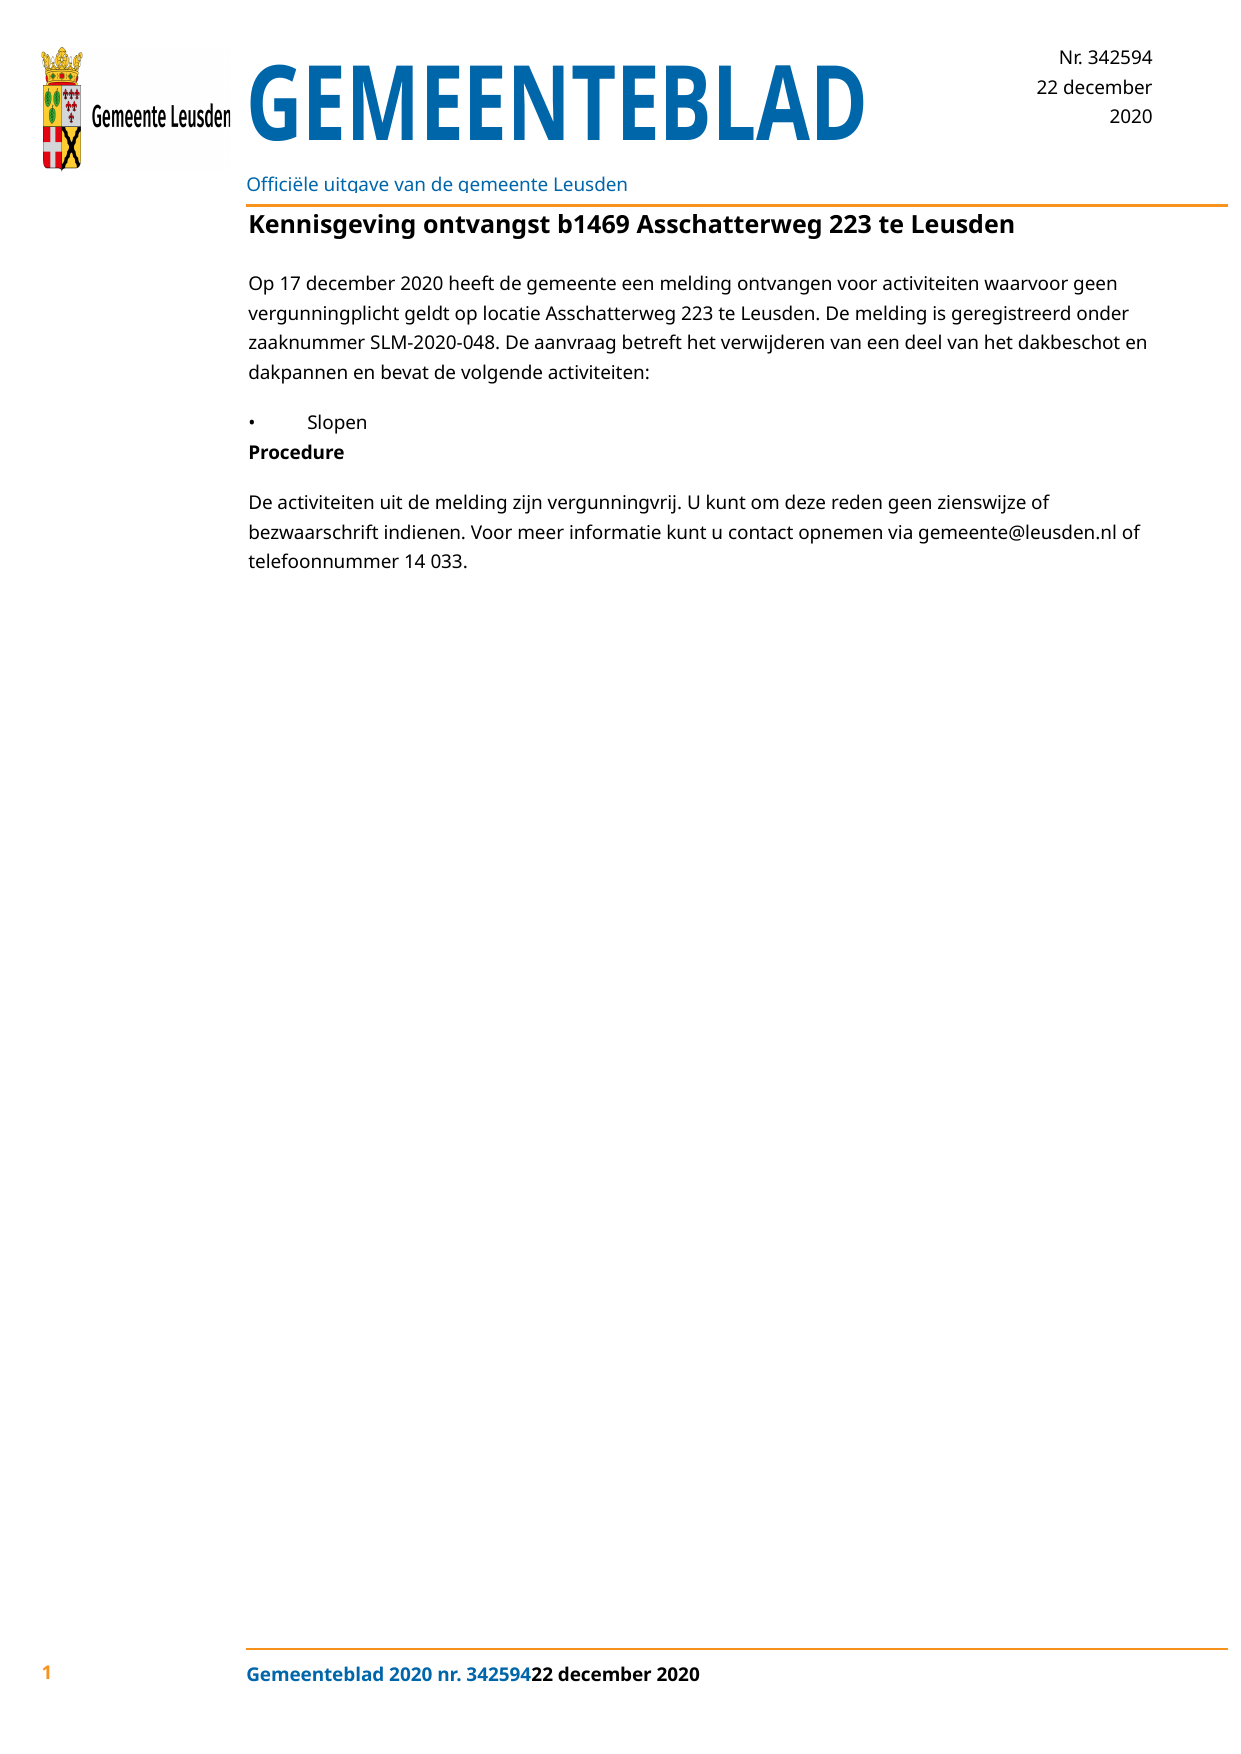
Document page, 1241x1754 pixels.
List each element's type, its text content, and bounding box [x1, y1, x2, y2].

text De activiteiten uit de melding zijn vergunningvrij. U kunt om deze reden geen zienswijze of bezwaarschrift indienen. Voor meer informatie kunt u contact opnemen via gemeente@leusden.nl of telefoonnummer 14 033. [248, 489, 1152, 574]
list Slopen [248, 409, 1152, 435]
picture [41, 47, 231, 172]
text Kennisgeving ontvangst b1469 Asschatterweg 223 te Leusden [248, 207, 1152, 241]
text Procedure [248, 439, 1152, 465]
text Op 17 december 2020 heeft de gemeente een melding ontvangen voor activiteiten waarvoor geen vergunningplicht geldt op locatie Asschatterweg 223 te Leusden. De melding is geregistreerd onder zaaknummer SLM-2020-048. De aanvraag betreft het verwijderen van een deel van het dakbeschot en dakpannen en bevat de volgende activiteiten: [248, 270, 1152, 385]
